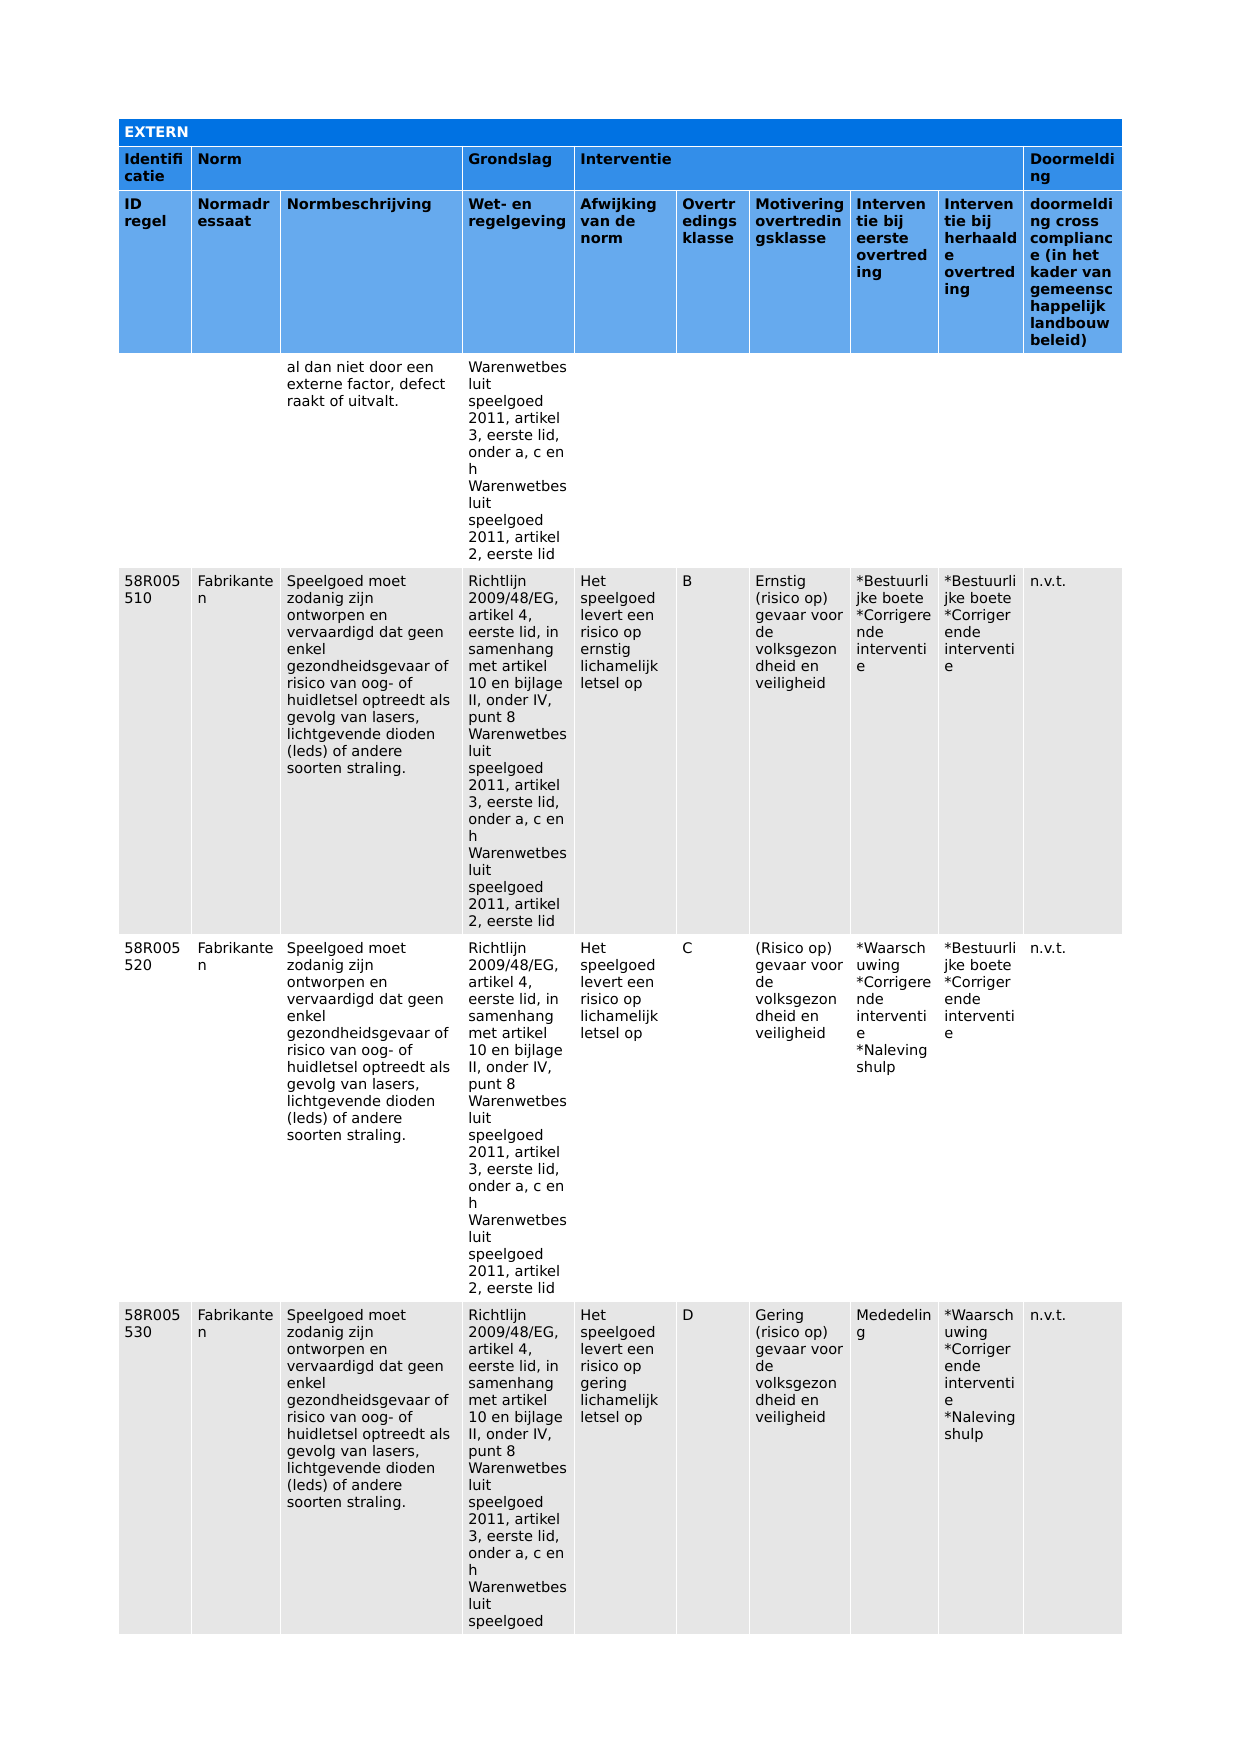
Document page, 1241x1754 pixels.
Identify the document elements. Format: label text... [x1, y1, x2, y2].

table_cell C [677, 935, 749, 1301]
table_cell Het speelgoed levert een risico op ernstig lichamelijk letsel op [575, 568, 676, 934]
table_cell Motivering overtredingsklasse [750, 191, 850, 353]
table_cell Identificatie [119, 147, 191, 190]
table_cell Norm [192, 147, 462, 190]
table_header EXTERN [119, 119, 1122, 146]
table_cell n.v.t. [1024, 1302, 1122, 1634]
table_cell Speelgoed moet zodanig zijn ontworpen en vervaardigd dat geen enkel gezondheidsgevaar of risico van oog- of huidletsel optreedt als gevolg van lasers, lichtgevende dioden (leds) of andere soorten straling. [281, 568, 462, 934]
table_cell B [677, 568, 749, 934]
table_cell Wet- en regelgeving [463, 191, 574, 353]
table_cell Richtlijn 2009/48/EG, artikel 4, eerste lid, in samenhang met artikel 10 en bijlage II, onder IV, punt 8 Warenwetbesluit speelgoed 2011, artikel 3, eerste lid, onder a, c en h Warenwetbesluit speelgoed [463, 1302, 574, 1634]
table_cell Normbeschrijving [281, 191, 462, 353]
table_cell Richtlijn 2009/48/EG, artikel 4, eerste lid, in samenhang met artikel 10 en bijlage II, onder IV, punt 8 Warenwetbesluit speelgoed 2011, artikel 3, eerste lid, onder a, c en h Warenwetbesluit speelgoed 2011, artikel 2, eerste lid [463, 935, 574, 1301]
table_cell D [677, 1302, 749, 1634]
table_cell [119, 354, 191, 567]
table_cell [192, 354, 280, 567]
table_cell Ernstig (risico op) gevaar voor de volksgezondheid en veiligheid [750, 568, 850, 934]
table_cell Het speelgoed levert een risico op gering lichamelijk letsel op [575, 1302, 676, 1634]
table_cell *Bestuurlijke boete *Corrigerende interventie [939, 935, 1023, 1301]
table_cell Speelgoed moet zodanig zijn ontworpen en vervaardigd dat geen enkel gezondheidsgevaar of risico van oog- of huidletsel optreedt als gevolg van lasers, lichtgevende dioden (leds) of andere soorten straling. [281, 1302, 462, 1634]
table_cell Interventie [575, 147, 1023, 190]
table_cell Normadressaat [192, 191, 280, 353]
table_cell *Bestuurlijke boete *Corrigerende interventie [851, 568, 938, 934]
table_cell ID regel [119, 191, 191, 353]
table_cell Mededeling [851, 1302, 938, 1634]
table_cell n.v.t. [1024, 935, 1122, 1301]
table_cell [1024, 354, 1122, 567]
table_cell 58R005520 [119, 935, 191, 1301]
table_cell n.v.t. [1024, 568, 1122, 934]
table_cell [851, 354, 938, 567]
table_cell Interventie bij herhaalde overtreding [939, 191, 1023, 353]
table_cell *Bestuurlijke boete *Corrigerende interventie [939, 568, 1023, 934]
table_cell Warenwetbesluit speelgoed 2011, artikel 3, eerste lid, onder a, c en h Warenwetbesluit speelgoed 2011, artikel 2, eerste lid [463, 354, 574, 567]
table_cell (Risico op) gevaar voor de volksgezondheid en veiligheid [750, 935, 850, 1301]
table_cell Grondslag [463, 147, 574, 190]
table_cell Interventie bij eerste overtreding [851, 191, 938, 353]
table_cell [939, 354, 1023, 567]
table_cell *Waarschuwing *Corrigerende interventie *Nalevingshulp [939, 1302, 1023, 1634]
table_cell 58R005510 [119, 568, 191, 934]
table_cell Doormelding [1024, 147, 1122, 190]
table_cell Richtlijn 2009/48/EG, artikel 4, eerste lid, in samenhang met artikel 10 en bijlage II, onder IV, punt 8 Warenwetbesluit speelgoed 2011, artikel 3, eerste lid, onder a, c en h Warenwetbesluit speelgoed 2011, artikel 2, eerste lid [463, 568, 574, 934]
table_cell Gering (risico op) gevaar voor de volksgezondheid en veiligheid [750, 1302, 850, 1634]
table_cell Afwijking van de norm [575, 191, 676, 353]
table_cell [750, 354, 850, 567]
table_cell Fabrikanten [192, 1302, 280, 1634]
table_cell al dan niet door een externe factor, defect raakt of uitvalt. [281, 354, 462, 567]
table_cell [677, 354, 749, 567]
table_cell Speelgoed moet zodanig zijn ontworpen en vervaardigd dat geen enkel gezondheidsgevaar of risico van oog- of huidletsel optreedt als gevolg van lasers, lichtgevende dioden (leds) of andere soorten straling. [281, 935, 462, 1301]
table_cell Overtredingsklasse [677, 191, 749, 353]
table_cell 58R005530 [119, 1302, 191, 1634]
table_cell Fabrikanten [192, 568, 280, 934]
table_cell *Waarschuwing *Corrigerende interventie *Nalevingshulp [851, 935, 938, 1301]
table_cell doormelding cross compliance (in het kader van gemeenschappelijk landbouwbeleid) [1024, 191, 1122, 353]
table_cell Fabrikanten [192, 935, 280, 1301]
table_cell [575, 354, 676, 567]
table_cell Het speelgoed levert een risico op lichamelijk letsel op [575, 935, 676, 1301]
